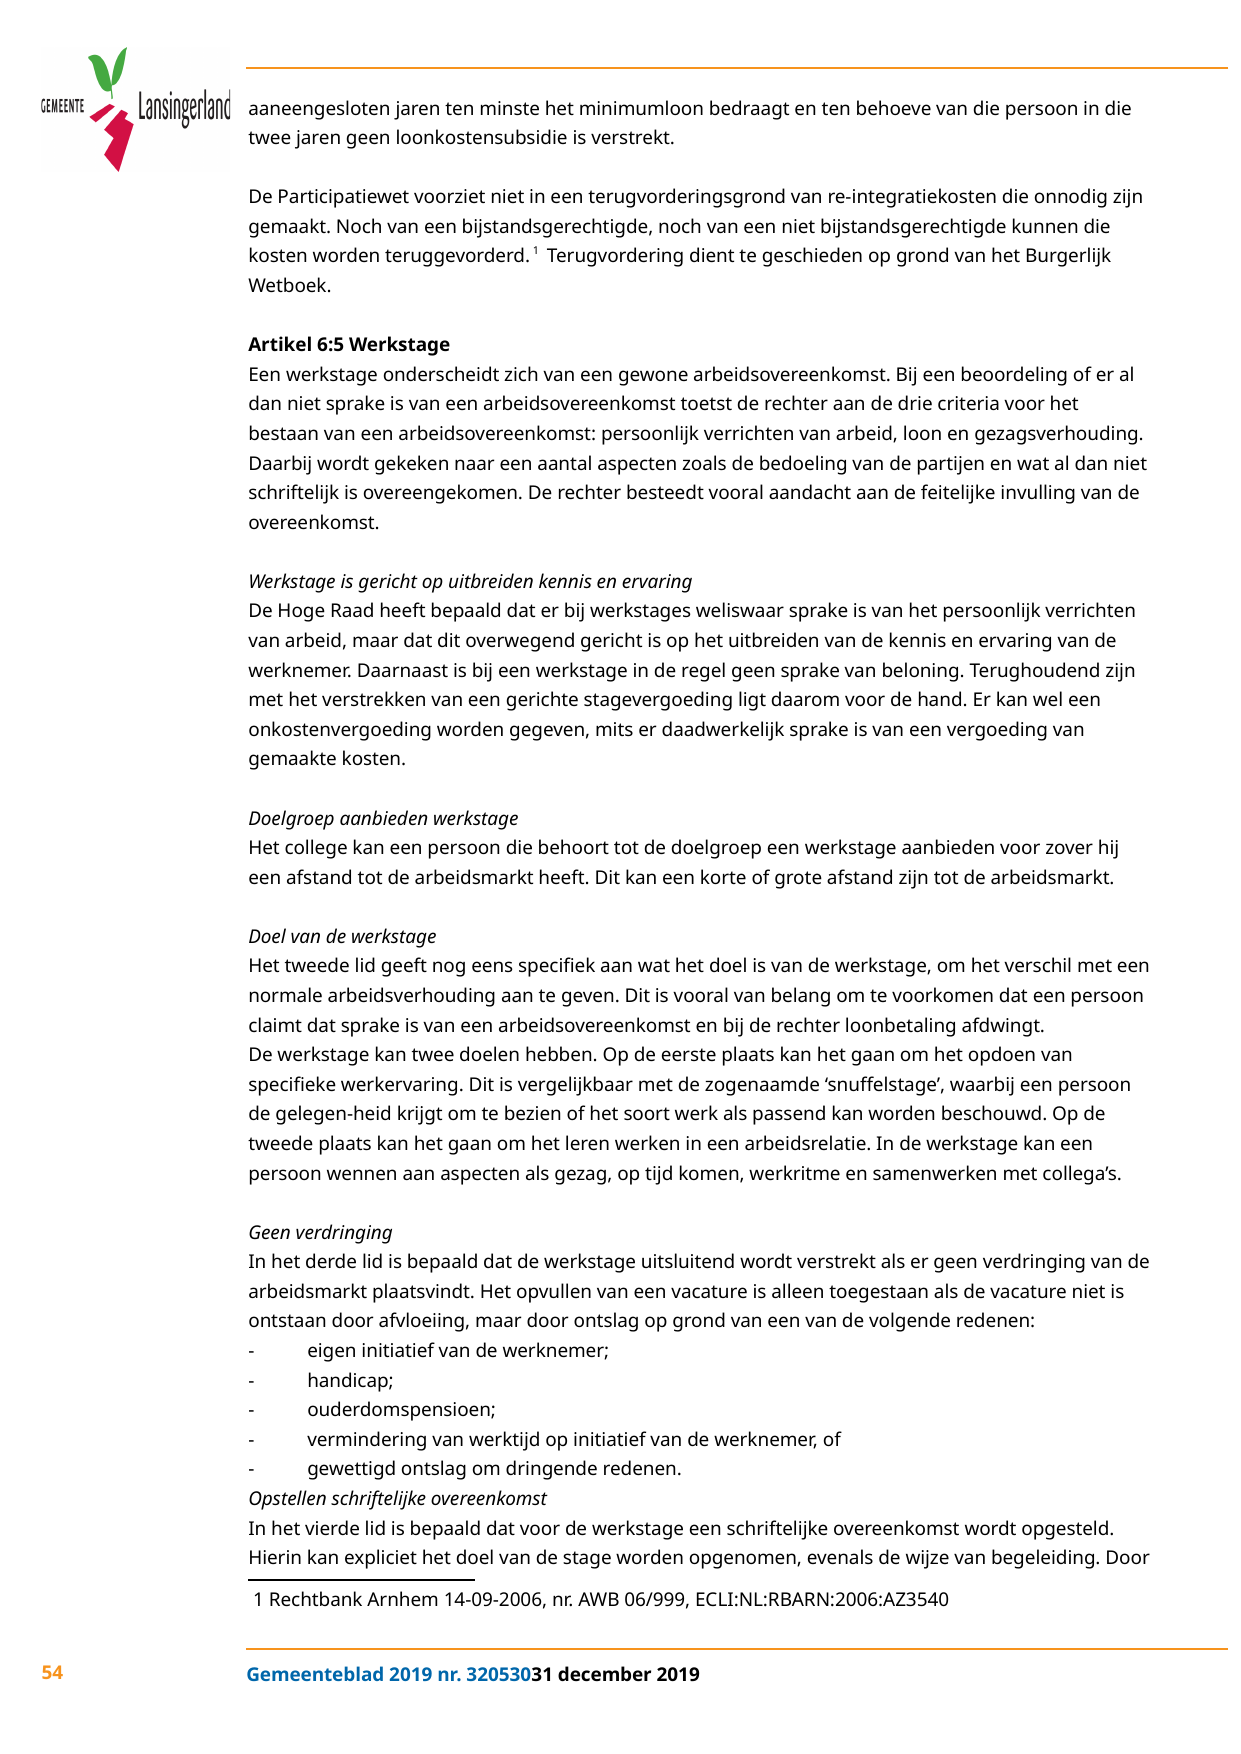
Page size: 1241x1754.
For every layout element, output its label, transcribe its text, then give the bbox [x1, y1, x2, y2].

list handicap; [248, 1367, 1152, 1393]
text aaneengesloten jaren ten minste het minimumloon bedraagt en ten behoeve van die persoon in die twee jaren geen loonkostensubsidie is verstrekt. [248, 95, 1152, 150]
list eigen initiatief van de werknemer; [248, 1337, 1152, 1363]
text De Participatiewet voorziet niet in een terugvorderingsgrond van re-integratiekosten die onnodig zijn gemaakt. Noch van een bijstandsgerechtigde, noch van een niet bijstandsgerechtigde kunnen die kosten worden teruggevorderd. Terugvordering dient te geschieden op grond van het Burgerlijk Wetboek. [248, 183, 1152, 298]
text Geen verdringing [248, 1219, 1152, 1245]
text Werkstage is gericht op uitbreiden kennis en ervaring [248, 568, 1152, 594]
list gewettigd ontslag om dringende redenen. [248, 1456, 1152, 1481]
text Artikel 6:5 Werkstage [248, 331, 1152, 357]
text In het vierde lid is bepaald dat voor de werkstage een schriftelijke overeenkomst wordt opgesteld. Hierin kan expliciet het doel van de stage worden opgenomen, evenals de wijze van begeleiding. Door [248, 1515, 1152, 1570]
text Een werkstage onderscheidt zich van een gewone arbeidsovereenkomst. Bij een beoordeling of er al dan niet sprake is van een arbeidsovereenkomst toetst de rechter aan de drie criteria voor het bestaan van een arbeidsovereenkomst: persoonlijk verrichten van arbeid, loon en gezagsverhouding. Daarbij wordt gekeken naar een aantal aspecten zoals de bedoeling van de partijen en wat al dan niet schriftelijk is overeengekomen. De rechter besteedt vooral aandacht aan de feitelijke invulling van de overeenkomst. [248, 361, 1152, 535]
text Rechtbank Arnhem 14-09-2006, nr. AWB 06/999, ECLI:NL:RBARN:2006:AZ3540 [248, 1586, 1152, 1612]
picture [41, 47, 231, 172]
list vermindering van werktijd op initiatief van de werknemer, of [248, 1426, 1152, 1452]
text In het derde lid is bepaald dat de werkstage uitsluitend wordt verstrekt als er geen verdringing van de arbeidsmarkt plaatsvindt. Het opvullen van een vacature is alleen toegestaan als de vacature niet is ontstaan door afvloeiing, maar door ontslag op grond van een van de volgende redenen: [248, 1248, 1152, 1333]
list ouderdomspensioen; [248, 1396, 1152, 1422]
text Opstellen schriftelijke overeenkomst [248, 1485, 1152, 1511]
text Het tweede lid geeft nog eens specifiek aan wat het doel is van de werkstage, om het verschil met een normale arbeidsverhouding aan te geven. Dit is vooral van belang om te voorkomen dat een persoon claimt dat sprake is van een arbeidsovereenkomst en bij de rechter loonbetaling afdwingt. [248, 953, 1152, 1038]
text Het college kan een persoon die behoort tot de doelgroep een werkstage aanbieden voor zover hij een afstand tot de arbeidsmarkt heeft. Dit kan een korte of grote afstand zijn tot de arbeidsmarkt. [248, 834, 1152, 890]
text De werkstage kan twee doelen hebben. Op de eerste plaats kan het gaan om het opdoen van specifieke werkervaring. Dit is vergelijkbaar met de zogenaamde ‘snuffelstage’, waarbij een persoon de gelegen-heid krijgt om te bezien of het soort werk als passend kan worden beschouwd. Op de tweede plaats kan het gaan om het leren werken in een arbeidsrelatie. In de werkstage kan een persoon wennen aan aspecten als gezag, op tijd komen, werkritme en samenwerken met collega’s. [248, 1041, 1152, 1186]
text Doelgroep aanbieden werkstage [248, 805, 1152, 831]
text De Hoge Raad heeft bepaald dat er bij werkstages weliswaar sprake is van het persoonlijk verrichten van arbeid, maar dat dit overwegend gericht is op het uitbreiden van de kennis en ervaring van de werknemer. Daarnaast is bij een werkstage in de regel geen sprake van beloning. Terughoudend zijn met het verstrekken van een gerichte stagevergoeding ligt daarom voor de hand. Er kan wel een onkostenvergoeding worden gegeven, mits er daadwerkelijk sprake is van een vergoeding van gemaakte kosten. [248, 598, 1152, 771]
text Doel van de werkstage [248, 923, 1152, 949]
